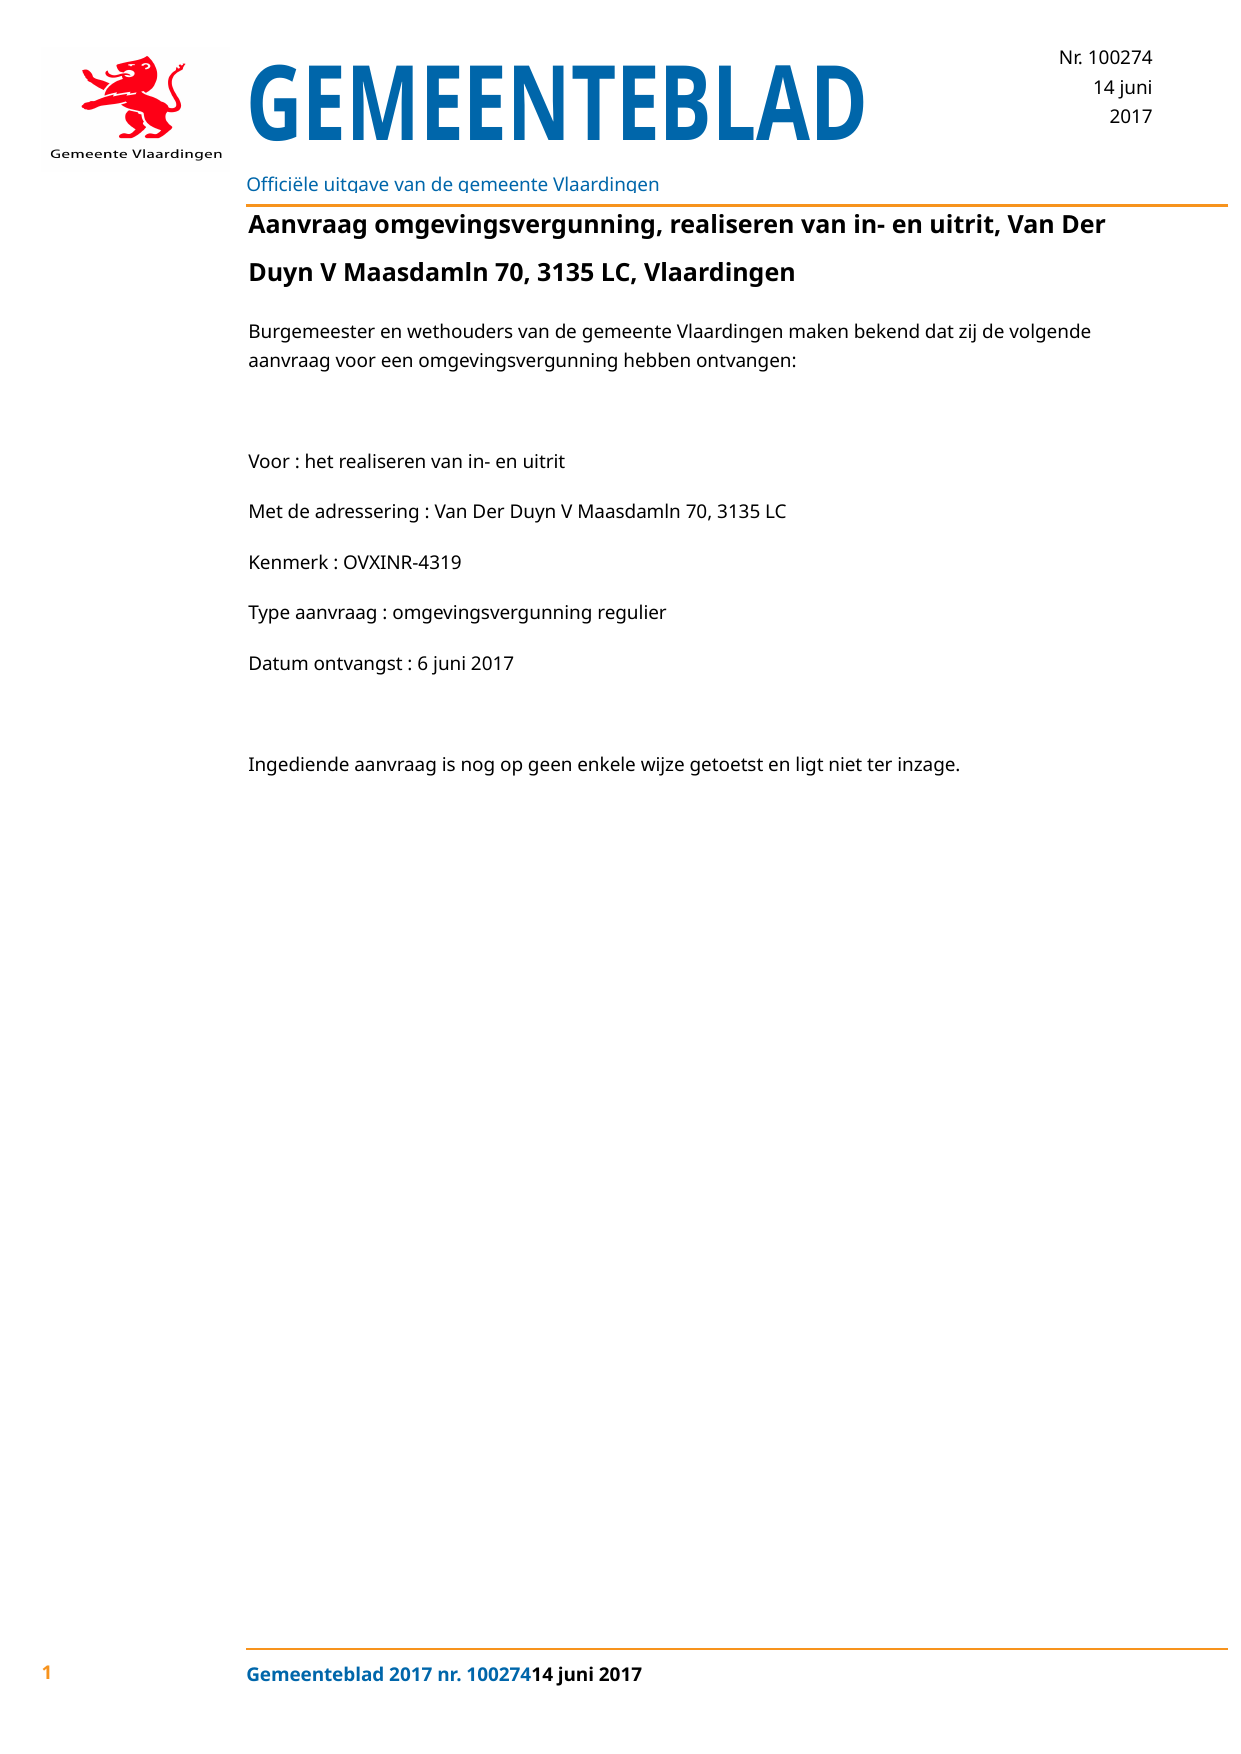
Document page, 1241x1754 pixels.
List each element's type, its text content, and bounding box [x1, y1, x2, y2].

picture [41, 47, 231, 172]
text Met de adressering : Van Der Duyn V Maasdamln 70, 3135 LC [248, 499, 1152, 524]
text Type aanvraag : omgevingsvergunning regulier [248, 599, 1152, 625]
text Ingediende aanvraag is nog op geen enkele wijze getoetst en ligt niet ter inzage. [248, 751, 1152, 777]
text Datum ontvangst : 6 juni 2017 [248, 650, 1152, 676]
text Kenmerk : OVXINR-4319 [248, 549, 1152, 575]
text Burgemeester en wethouders van de gemeente Vlaardingen maken bekend dat zij de volgende aanvraag voor een omgevingsvergunning hebben ontvangen: [248, 318, 1152, 373]
text Voor : het realiseren van in- en uitrit [248, 448, 1152, 474]
text Aanvraag omgevingsvergunning, realiseren van in- en uitrit, Van Der Duyn V Maasdamln 70, 3135 LC, Vlaardingen [248, 207, 1152, 288]
